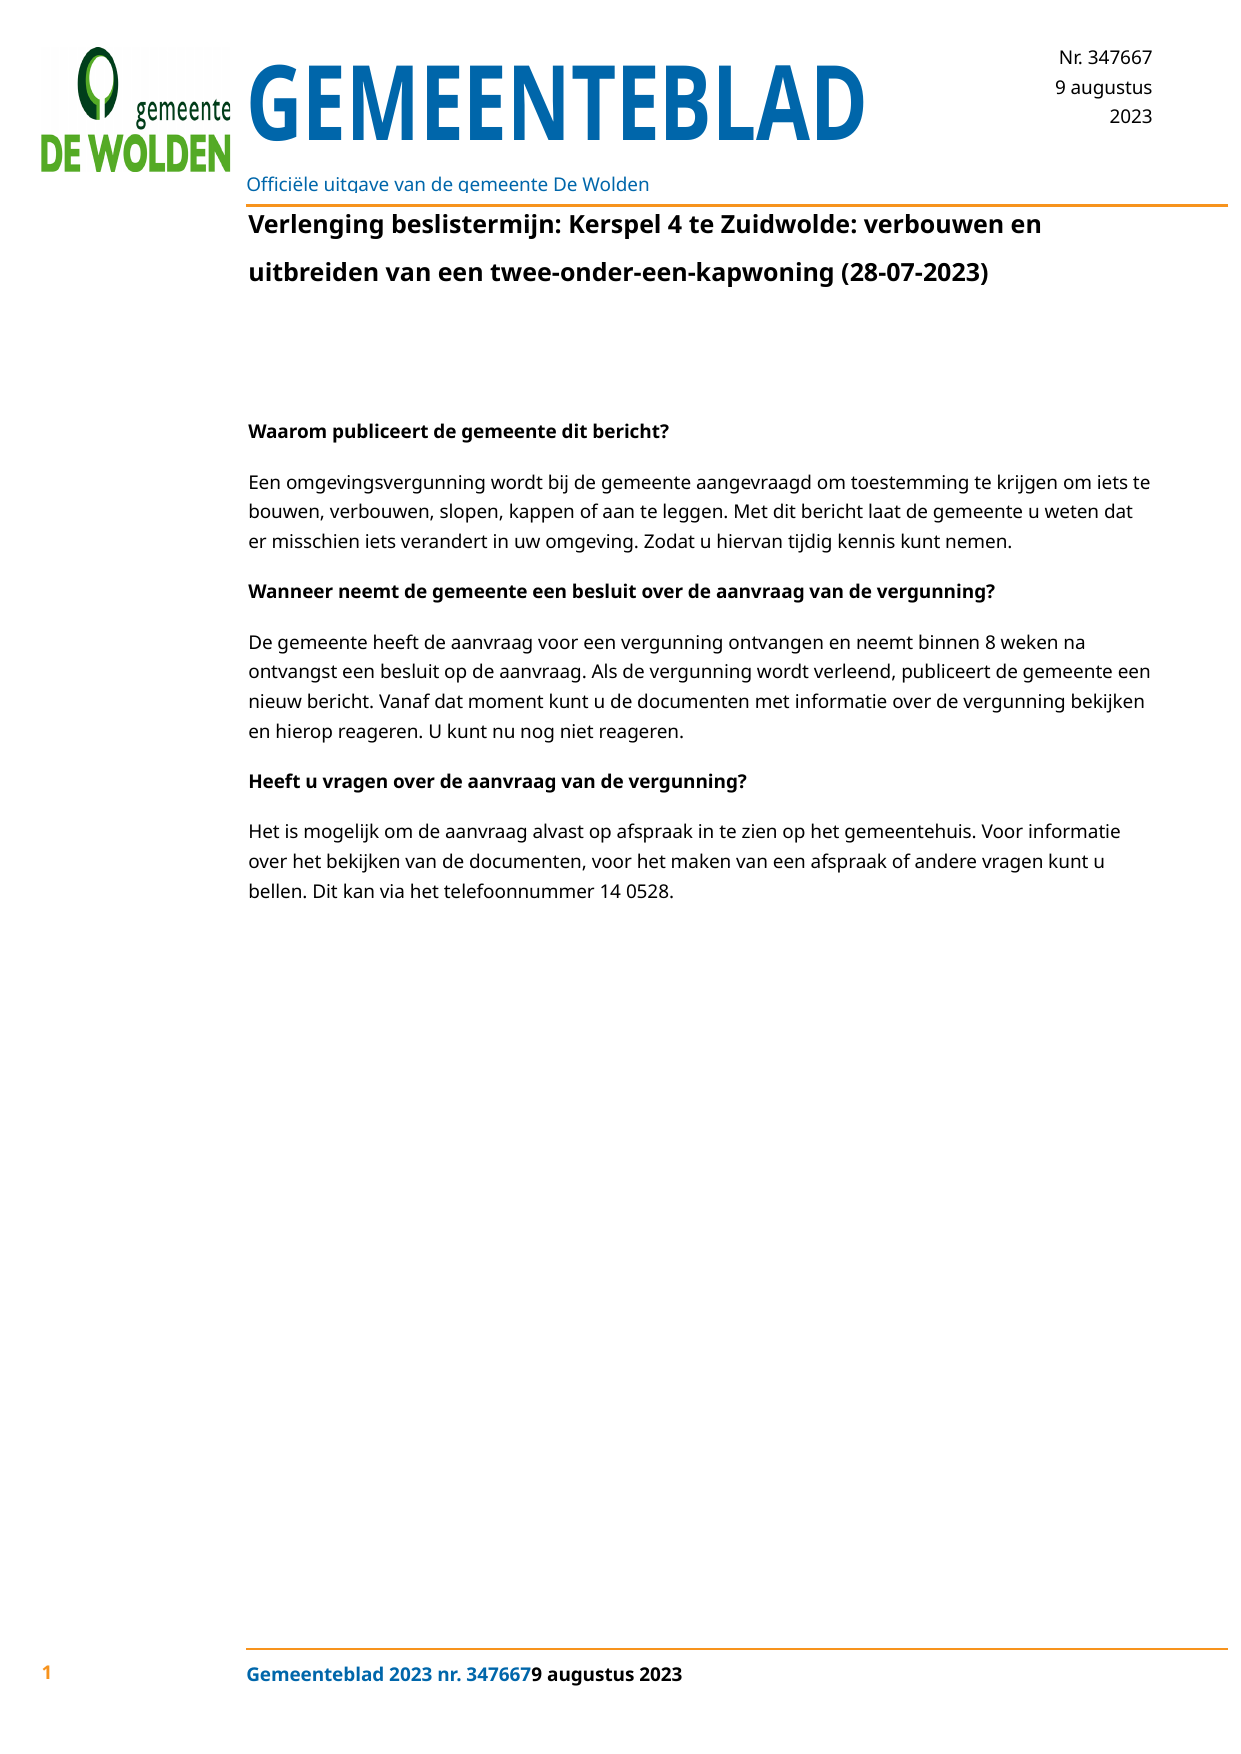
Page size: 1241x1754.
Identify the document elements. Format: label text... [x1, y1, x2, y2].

text Waarom publiceert de gemeente dit bericht? [248, 419, 1152, 444]
text Wanneer neemt de gemeente een besluit over de aanvraag van de vergunning? [248, 579, 1152, 604]
picture [41, 47, 231, 172]
text Het is mogelijk om de aanvraag alvast op afspraak in te zien op het gemeentehuis. Voor informatie over het bekijken van de documenten, voor het maken van een afspraak of andere vragen kunt u bellen. Dit kan via het telefoonnummer 14 0528. [248, 819, 1152, 904]
text Verlenging beslistermijn: Kerspel 4 te Zuidwolde: verbouwen en uitbreiden van een twee-onder-een-kapwoning (28-07-2023) [248, 207, 1152, 288]
text Een omgevingsvergunning wordt bij de gemeente aangevraagd om toestemming te krijgen om iets te bouwen, verbouwen, slopen, kappen of aan te leggen. Met dit bericht laat de gemeente u weten dat er misschien iets verandert in uw omgeving. Zodat u hiervan tijdig kennis kunt nemen. [248, 469, 1152, 554]
text De gemeente heeft de aanvraag voor een vergunning ontvangen en neemt binnen 8 weken na ontvangst een besluit op de aanvraag. Als de vergunning wordt verleend, publiceert de gemeente een nieuw bericht. Vanaf dat moment kunt u de documenten met informatie over de vergunning bekijken en hierop reageren. U kunt nu nog niet reageren. [248, 629, 1152, 744]
text Heeft u vragen over de aanvraag van de vergunning? [248, 768, 1152, 794]
